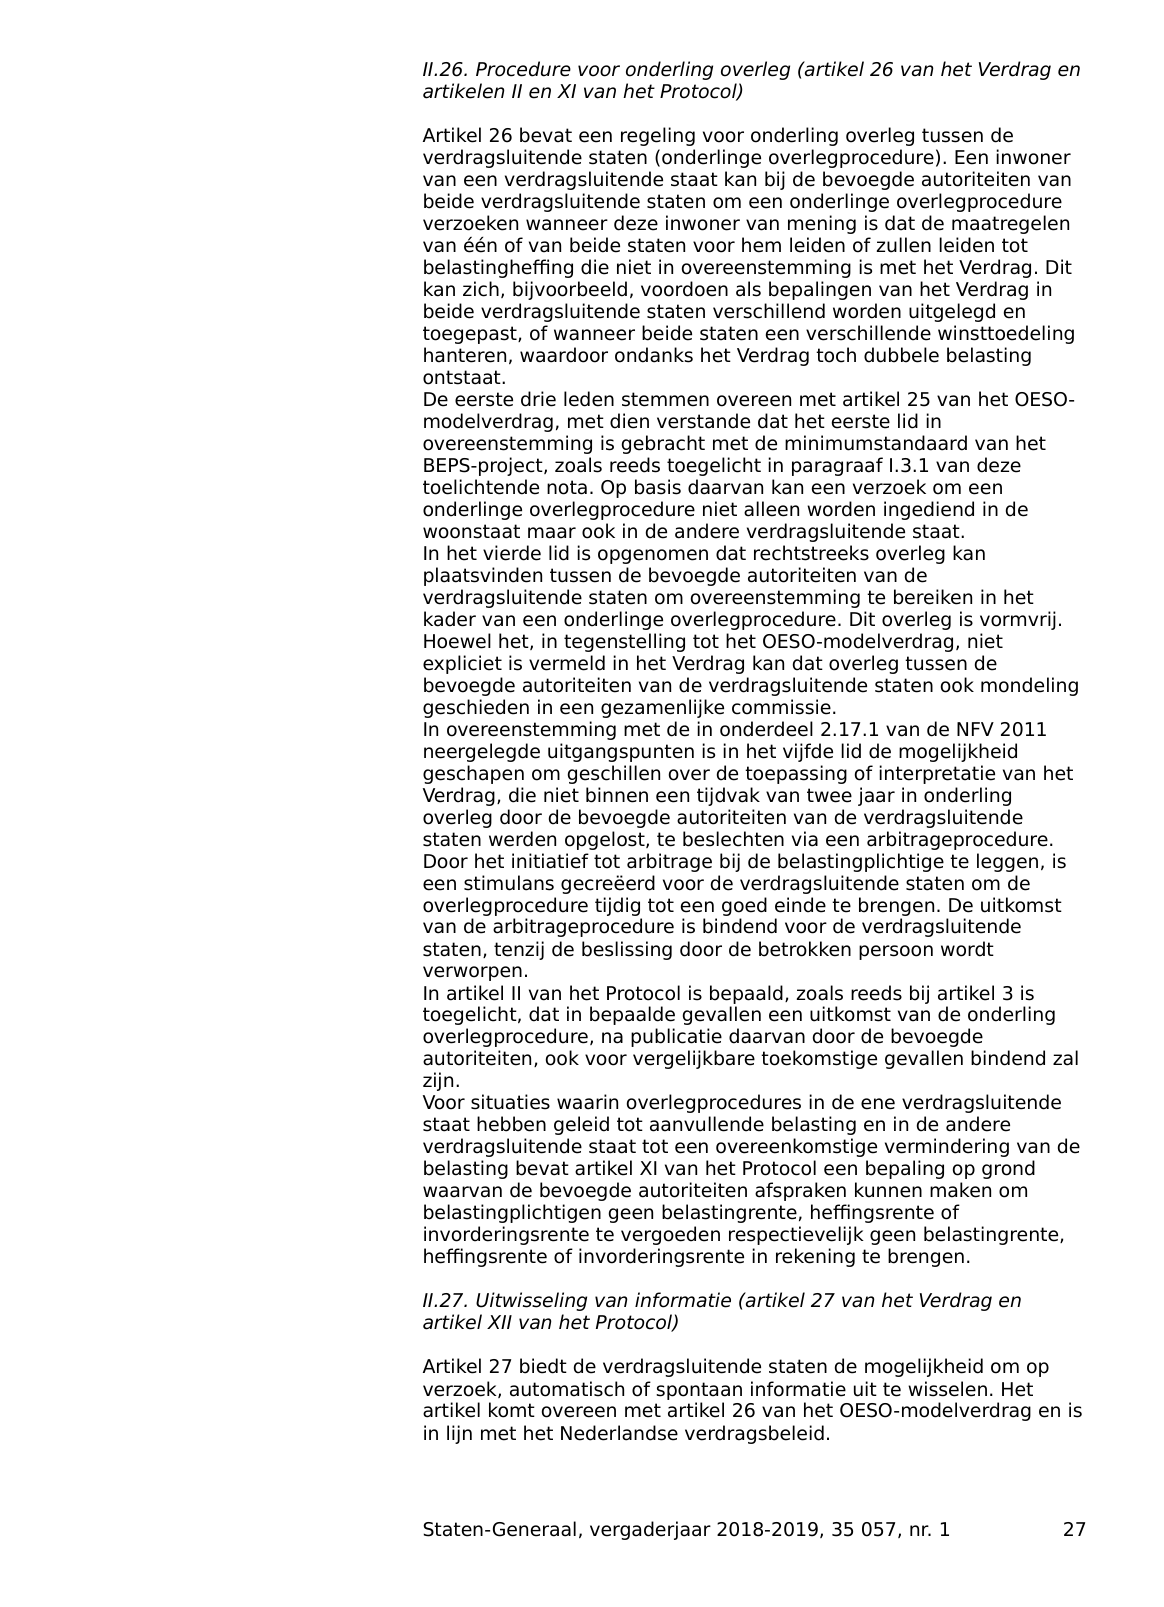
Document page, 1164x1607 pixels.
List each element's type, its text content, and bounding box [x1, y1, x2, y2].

subtitle II.26. Procedure voor onderling overleg (artikel 26 van het Verdrag en artikelen II en XI van het Protocol) [422, 59, 1087, 103]
text Voor situaties waarin overlegprocedures in de ene verdragsluitende staat hebben geleid tot aanvullende belasting en in de andere verdragsluitende staat tot een overeenkomstige vermindering van de belasting bevat artikel XI van het Protocol een bepaling op grond waarvan de bevoegde autoriteiten afspraken kunnen maken om belastingplichtigen geen belastingrente, heffingsrente of invorderingsrente te vergoeden respectievelijk geen belastingrente, heffingsrente of invorderingsrente in rekening te brengen. [422, 1092, 1087, 1268]
text De eerste drie leden stemmen overeen met artikel 25 van het OESO-modelverdrag, met dien verstande dat het eerste lid in overeenstemming is gebracht met de minimumstandaard van het BEPS-project, zoals reeds toegelicht in paragraaf I.3.1 van deze toelichtende nota. Op basis daarvan kan een verzoek om een onderlinge overlegprocedure niet alleen worden ingediend in de woonstaat maar ook in de andere verdragsluitende staat. [422, 389, 1087, 543]
text Artikel 27 biedt de verdragsluitende staten de mogelijkheid om op verzoek, automatisch of spontaan informatie uit te wisselen. Het artikel komt overeen met artikel 26 van het OESO-modelverdrag en is in lijn met het Nederlandse verdragsbeleid. [422, 1356, 1087, 1444]
text In artikel II van het Protocol is bepaald, zoals reeds bij artikel 3 is toegelicht, dat in bepaalde gevallen een uitkomst van de onderling overlegprocedure, na publicatie daarvan door de bevoegde autoriteiten, ook voor vergelijkbare toekomstige gevallen bindend zal zijn. [422, 982, 1087, 1092]
subtitle II.27. Uitwisseling van informatie (artikel 27 van het Verdrag en artikel XII van het Protocol) [422, 1290, 1087, 1334]
text In het vierde lid is opgenomen dat rechtstreeks overleg kan plaatsvinden tussen de bevoegde autoriteiten van de verdragsluitende staten om overeenstemming te bereiken in het kader van een onderlinge overlegprocedure. Dit overleg is vormvrij. Hoewel het, in tegenstelling tot het OESO-modelverdrag, niet expliciet is vermeld in het Verdrag kan dat overleg tussen de bevoegde autoriteiten van de verdragsluitende staten ook mondeling geschieden in een gezamenlijke commissie. [422, 543, 1087, 719]
text Artikel 26 bevat een regeling voor onderling overleg tussen de verdragsluitende staten (onderlinge overlegprocedure). Een inwoner van een verdragsluitende staat kan bij de bevoegde autoriteiten van beide verdragsluitende staten om een onderlinge overlegprocedure verzoeken wanneer deze inwoner van mening is dat de maatregelen van één of van beide staten voor hem leiden of zullen leiden tot belastingheffing die niet in overeenstemming is met het Verdrag. Dit kan zich, bijvoorbeeld, voordoen als bepalingen van het Verdrag in beide verdragsluitende staten verschillend worden uitgelegd en toegepast, of wanneer beide staten een verschillende winsttoedeling hanteren, waardoor ondanks het Verdrag toch dubbele belasting ontstaat. [422, 125, 1087, 389]
text In overeenstemming met de in onderdeel 2.17.1 van de NFV 2011 neergelegde uitgangspunten is in het vijfde lid de mogelijkheid geschapen om geschillen over de toepassing of interpretatie van het Verdrag, die niet binnen een tijdvak van twee jaar in onderling overleg door de bevoegde autoriteiten van de verdragsluitende staten werden opgelost, te beslechten via een arbitrageprocedure. Door het initiatief tot arbitrage bij de belastingplichtige te leggen, is een stimulans gecreëerd voor de verdragsluitende staten om de overlegprocedure tijdig tot een goed einde te brengen. De uitkomst van de arbitrageprocedure is bindend voor de verdragsluitende staten, tenzij de beslissing door de betrokken persoon wordt verworpen. [422, 719, 1087, 982]
